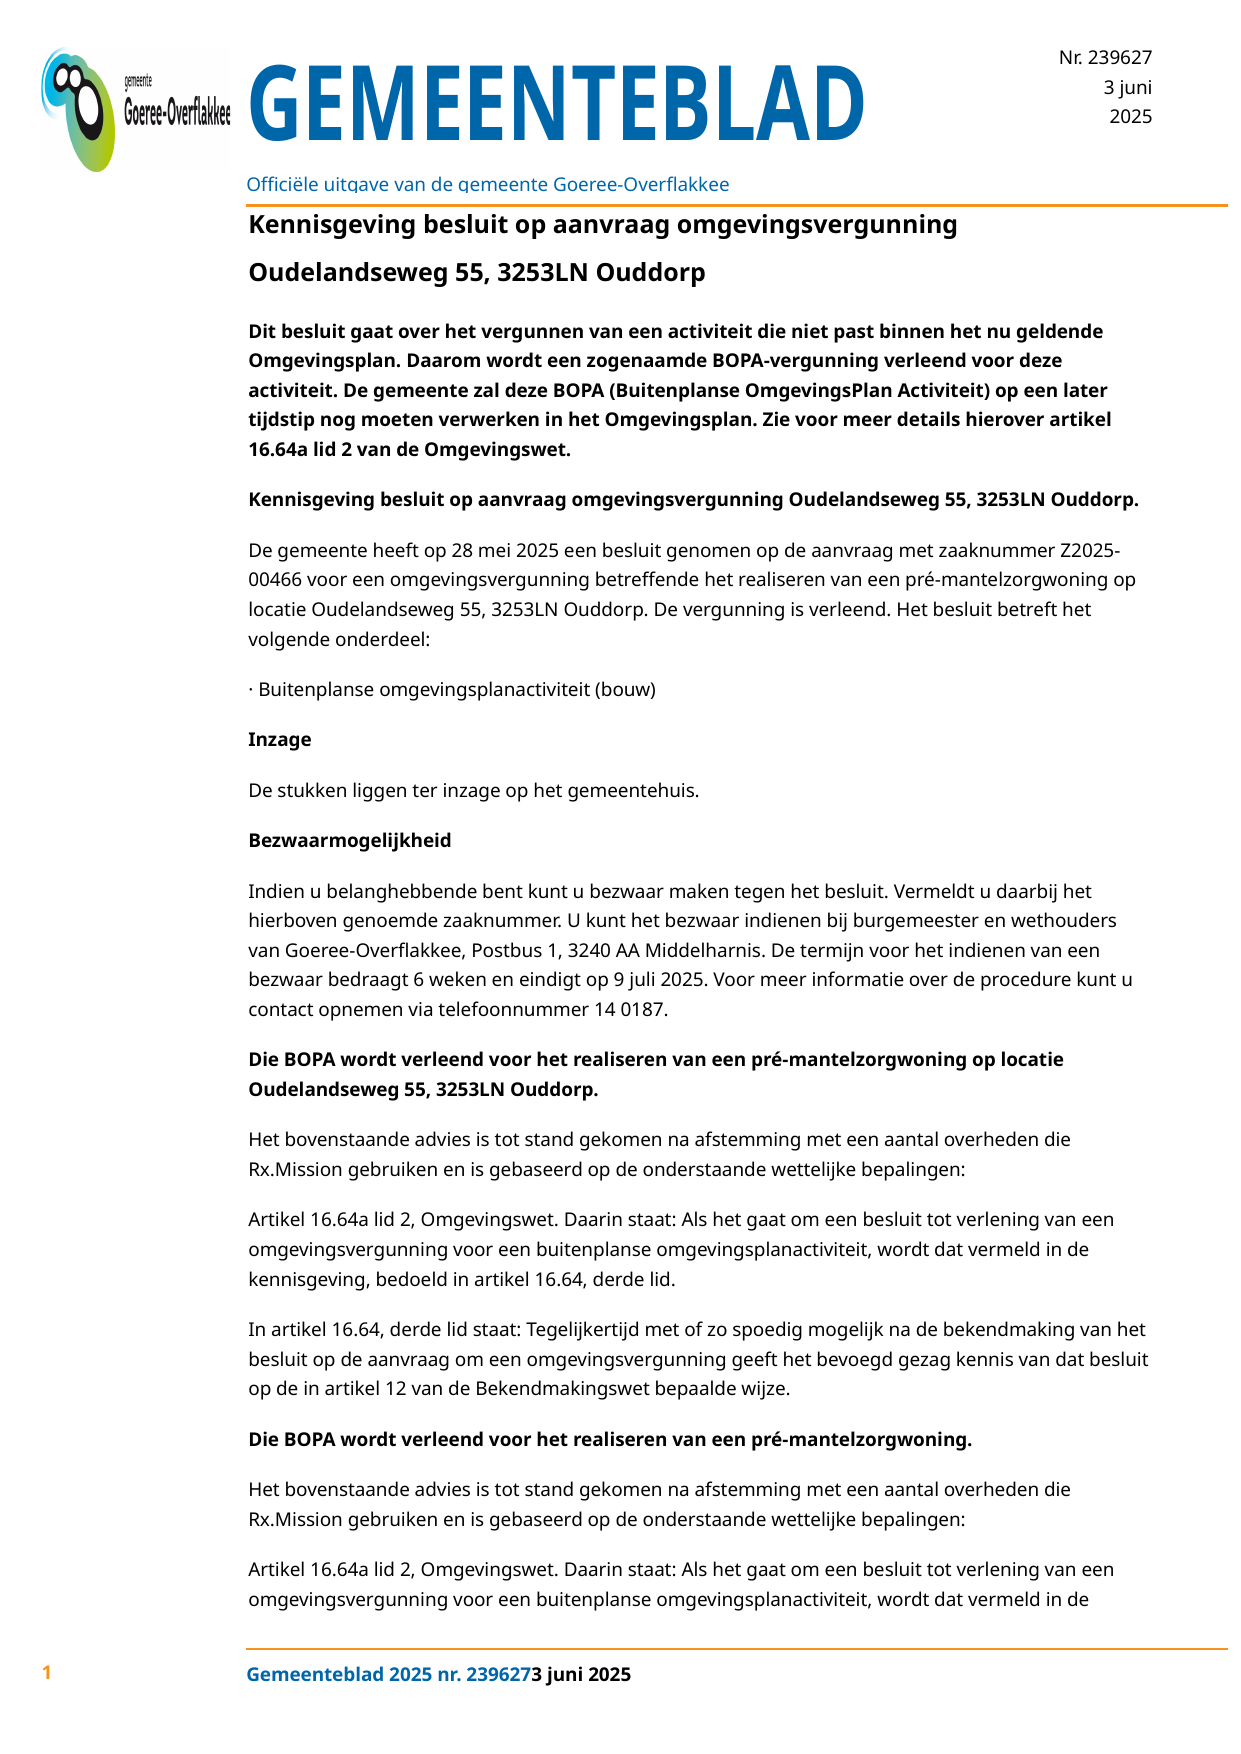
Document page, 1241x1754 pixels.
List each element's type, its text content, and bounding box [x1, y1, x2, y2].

text Het bovenstaande advies is tot stand gekomen na afstemming met een aantal overheden die Rx.Mission gebruiken en is gebaseerd op de onderstaande wettelijke bepalingen: [248, 1476, 1152, 1532]
text Bezwaarmogelijkheid [248, 827, 1152, 853]
text Dit besluit gaat over het vergunnen van een activiteit die niet past binnen het nu geldende Omgevingsplan. Daarom wordt een zogenaamde BOPA-vergunning verleend voor deze activiteit. De gemeente zal deze BOPA (Buitenplanse OmgevingsPlan Activiteit) op een later tijdstip nog moeten verwerken in het Omgevingsplan. Zie voor meer details hierover artikel 16.64a lid 2 van de Omgevingswet. [248, 318, 1152, 462]
text Kennisgeving besluit op aanvraag omgevingsvergunning Oudelandseweg 55, 3253LN Ouddorp. [248, 487, 1152, 512]
text In artikel 16.64, derde lid staat: Tegelijkertijd met of zo spoedig mogelijk na de bekendmaking van het besluit op de aanvraag om een omgevingsvergunning geeft het bevoegd gezag kennis van dat besluit op de in artikel 12 van de Bekendmakingswet bepaalde wijze. [248, 1316, 1152, 1401]
text Inzage [248, 727, 1152, 752]
text De gemeente heeft op 28 mei 2025 een besluit genomen op de aanvraag met zaaknummer Z2025-00466 voor een omgevingsvergunning betreffende het realiseren van een pré-mantelzorgwoning op locatie Oudelandseweg 55, 3253LN Ouddorp. De vergunning is verleend. Het besluit betreft het volgende onderdeel: [248, 537, 1152, 652]
text Die BOPA wordt verleend voor het realiseren van een pré-mantelzorgwoning op locatie Oudelandseweg 55, 3253LN Ouddorp. [248, 1047, 1152, 1102]
text Artikel 16.64a lid 2, Omgevingswet. Daarin staat: Als het gaat om een besluit tot verlening van een omgevingsvergunning voor een buitenplanse omgevingsplanactiviteit, wordt dat vermeld in de [248, 1556, 1152, 1612]
text Indien u belanghebbende bent kunt u bezwaar maken tegen het besluit. Vermeldt u daarbij het hierboven genoemde zaaknummer. U kunt het bezwaar indienen bij burgemeester en wethouders van Goeree-Overflakkee, Postbus 1, 3240 AA Middelharnis. De termijn voor het indienen van een bezwaar bedraagt 6 weken en eindigt op 9 juli 2025. Voor meer informatie over de procedure kunt u contact opnemen via telefoonnummer 14 0187. [248, 878, 1152, 1022]
text Het bovenstaande advies is tot stand gekomen na afstemming met een aantal overheden die Rx.Mission gebruiken en is gebaseerd op de onderstaande wettelijke bepalingen: [248, 1127, 1152, 1182]
text Die BOPA wordt verleend voor het realiseren van een pré-mantelzorgwoning. [248, 1426, 1152, 1452]
text De stukken liggen ter inzage op het gemeentehuis. [248, 777, 1152, 803]
text Artikel 16.64a lid 2, Omgevingswet. Daarin staat: Als het gaat om een besluit tot verlening van een omgevingsvergunning voor een buitenplanse omgevingsplanactiviteit, wordt dat vermeld in de kennisgeving, bedoeld in artikel 16.64, derde lid. [248, 1207, 1152, 1292]
picture [41, 47, 231, 172]
text Kennisgeving besluit op aanvraag omgevingsvergunning Oudelandseweg 55, 3253LN Ouddorp [248, 207, 1152, 288]
text · Buitenplanse omgevingsplanactiviteit (bouw) [248, 676, 1152, 702]
